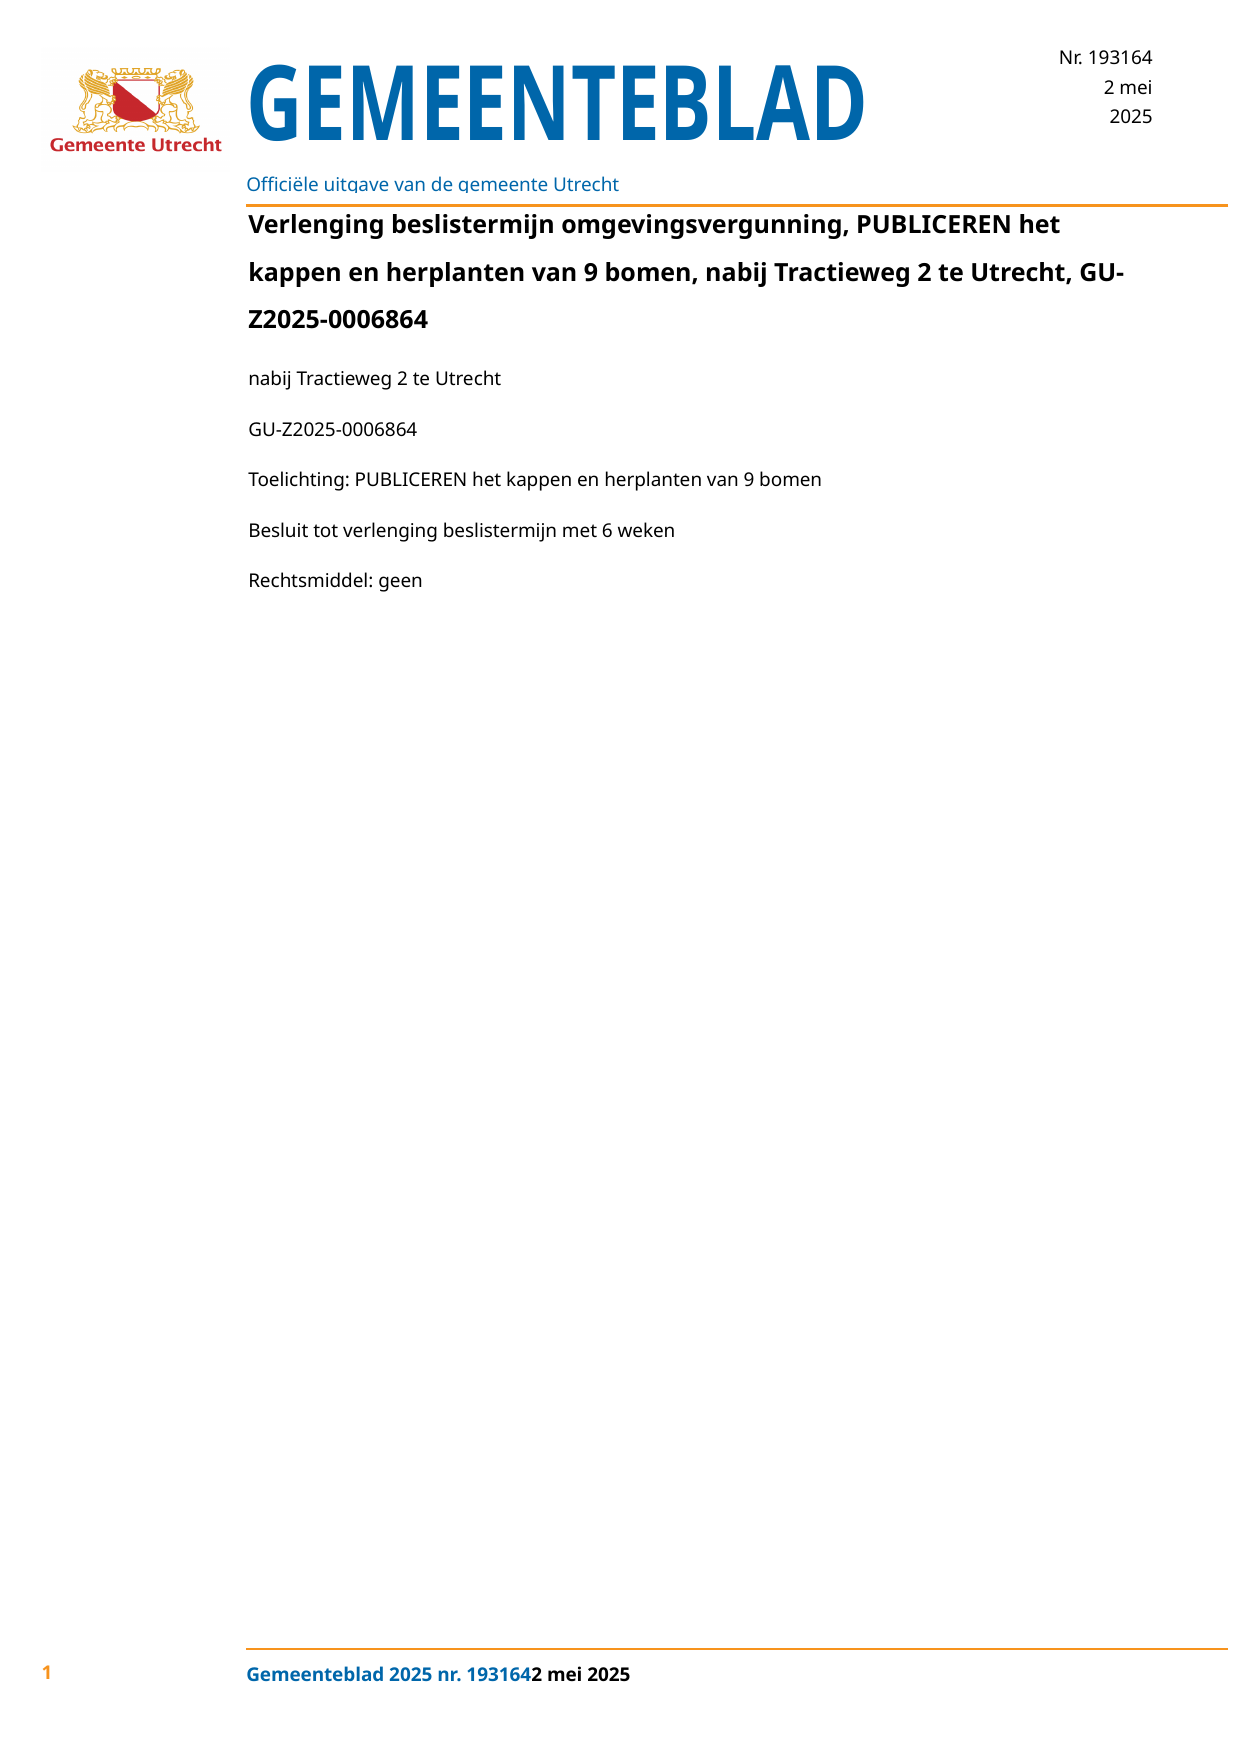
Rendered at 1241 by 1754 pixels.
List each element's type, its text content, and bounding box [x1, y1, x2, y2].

picture [41, 47, 231, 172]
text Rechtsmiddel: geen [248, 567, 1152, 593]
text Verlenging beslistermijn omgevingsvergunning, PUBLICEREN het kappen en herplanten van 9 bomen, nabij Tractieweg 2 te Utrecht, GU-Z2025-0006864 [248, 207, 1152, 336]
text GU-Z2025-0006864 [248, 416, 1152, 442]
text Besluit tot verlenging beslistermijn met 6 weken [248, 517, 1152, 542]
text nabij Tractieweg 2 te Utrecht [248, 366, 1152, 391]
text Toelichting: PUBLICEREN het kappen en herplanten van 9 bomen [248, 466, 1152, 492]
